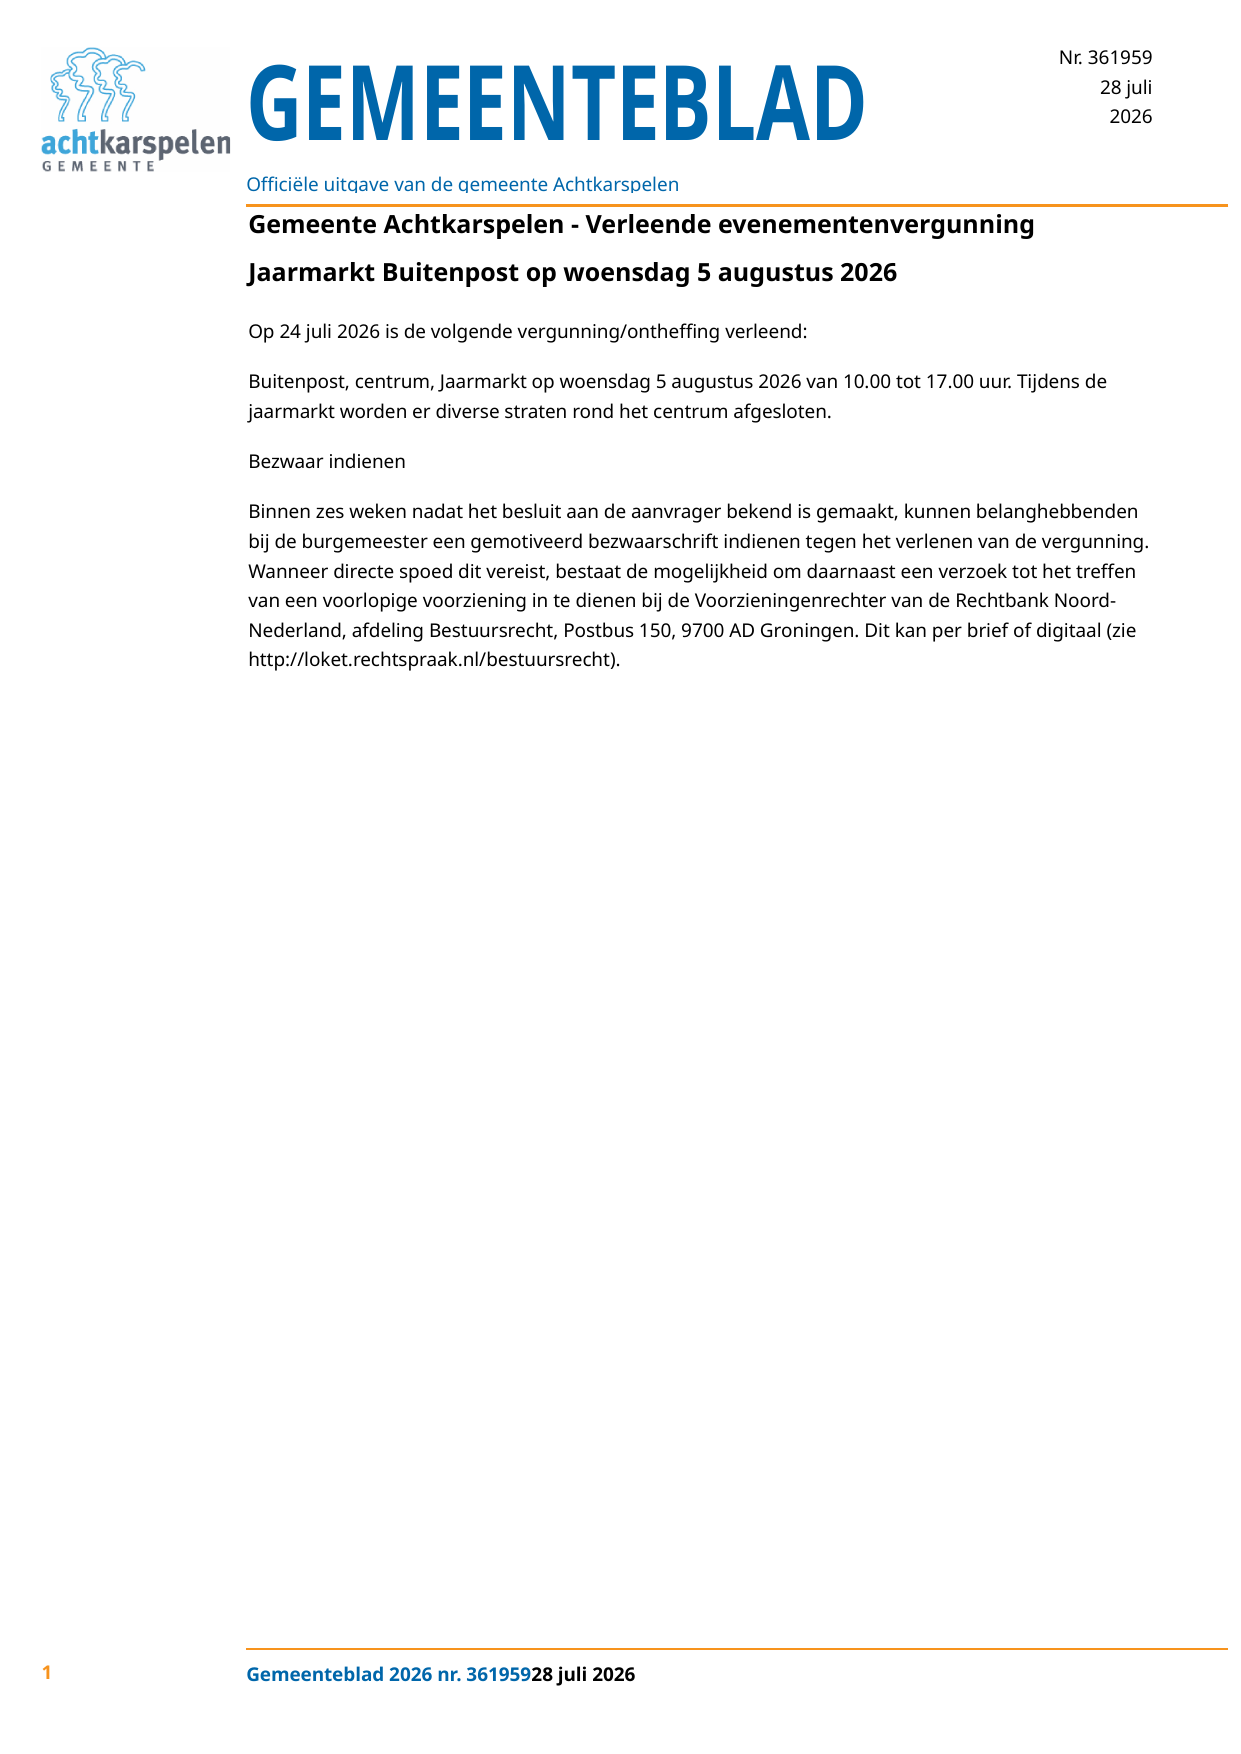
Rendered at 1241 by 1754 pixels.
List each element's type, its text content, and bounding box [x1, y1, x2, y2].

text Bezwaar indienen [248, 448, 1152, 474]
picture [41, 47, 231, 172]
text Gemeente Achtkarspelen - Verleende evenementenvergunning Jaarmarkt Buitenpost op woensdag 5 augustus 2026 [248, 207, 1152, 288]
text Op 24 juli 2026 is de volgende vergunning/ontheffing verleend: [248, 318, 1152, 344]
text Binnen zes weken nadat het besluit aan de aanvrager bekend is gemaakt, kunnen belanghebbenden bij de burgemeester een gemotiveerd bezwaarschrift indienen tegen het verlenen van de vergunning. Wanneer directe spoed dit vereist, bestaat de mogelijkheid om daarnaast een verzoek tot het treffen van een voorlopige voorziening in te dienen bij de Voorzieningenrechter van de Rechtbank Noord-Nederland, afdeling Bestuursrecht, Postbus 150, 9700 AD Groningen. Dit kan per brief of digitaal (zie http://loket.rechtspraak.nl/bestuursrecht). [248, 499, 1152, 672]
text Buitenpost, centrum, Jaarmarkt op woensdag 5 augustus 2026 van 10.00 tot 17.00 uur. Tijdens de jaarmarkt worden er diverse straten rond het centrum afgesloten. [248, 368, 1152, 424]
